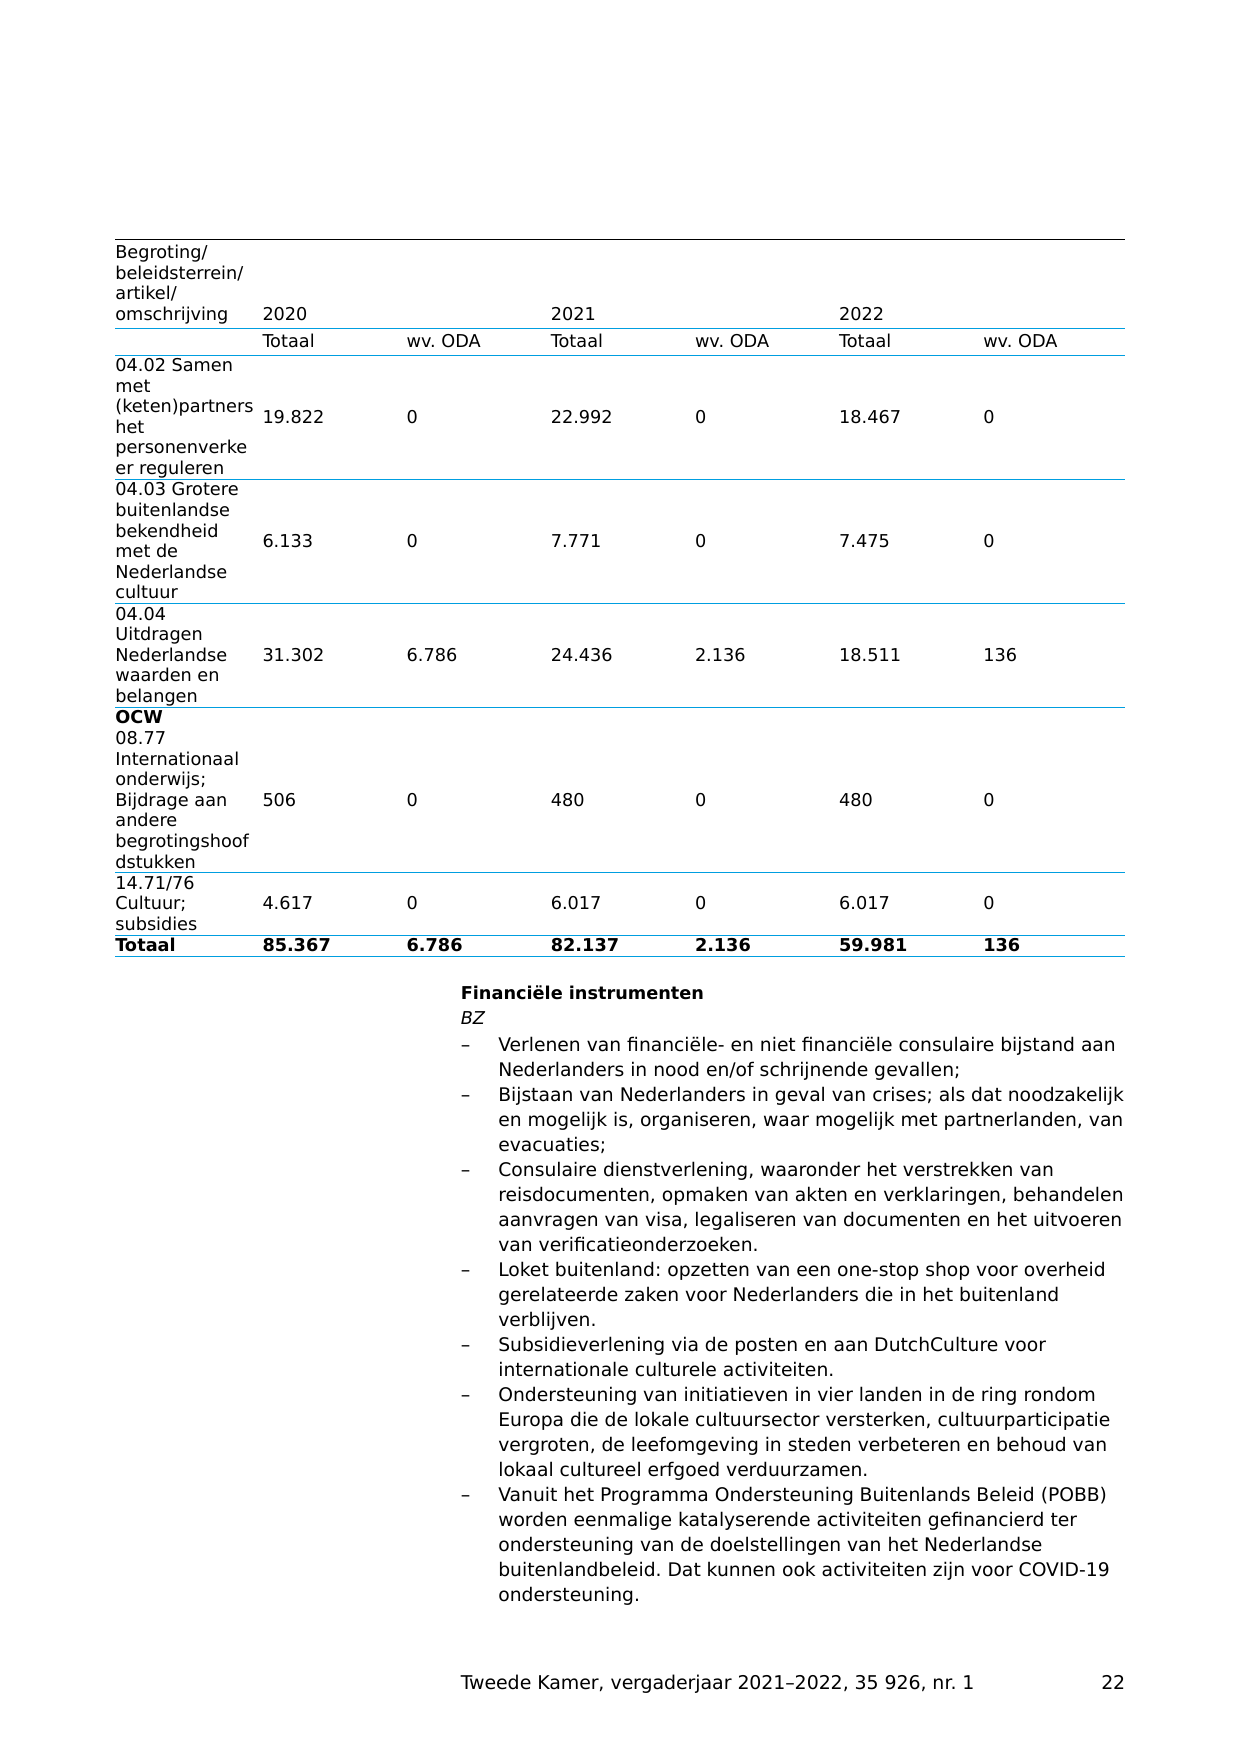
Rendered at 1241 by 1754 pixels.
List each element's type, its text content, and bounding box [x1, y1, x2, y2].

table_cell 2.136 [692, 936, 836, 956]
table_cell Totaal [836, 329, 980, 354]
table_cell 0 [692, 356, 836, 479]
table_cell 0 [404, 356, 548, 479]
text BZ [461, 1006, 1125, 1029]
table_cell wv. ODA [692, 329, 836, 354]
table_cell 4.617 [259, 873, 403, 934]
table_cell wv. ODA [404, 329, 548, 354]
table_cell 480 [836, 728, 980, 872]
list Verlenen van financiële- en niet financiële consulaire bijstand aan Nederlanders in nood en/of schrijnende gevallen; [461, 1031, 1125, 1081]
table_cell 2021 [548, 240, 836, 327]
table_cell 7.771 [548, 480, 692, 603]
table_cell 6.786 [404, 604, 548, 707]
table_cell 0 [980, 480, 1125, 603]
table_cell 0 [980, 728, 1125, 872]
table_cell [836, 708, 980, 728]
table_cell 0 [980, 356, 1125, 479]
table_cell 31.302 [259, 604, 403, 707]
table_cell 18.511 [836, 604, 980, 707]
table_cell 2.136 [692, 604, 836, 707]
table_cell 6.017 [836, 873, 980, 934]
table_cell 0 [980, 873, 1125, 934]
text Financiële instrumenten [461, 981, 1125, 1004]
list Bijstaan van Nederlanders in geval van crises; als dat noodzakelijk en mogelijk is, organiseren, waar mogelijk met partnerlanden, van evacuaties; [461, 1081, 1125, 1156]
table_cell 480 [548, 728, 692, 872]
list Vanuit het Programma Ondersteuning Buitenlands Beleid (POBB) worden eenmalige katalyserende activiteiten gefinancierd ter ondersteuning van de doelstellingen van het Nederlandse buitenlandbeleid. Dat kunnen ook activiteiten zijn voor COVID-19 ondersteuning. [461, 1481, 1125, 1606]
table_cell [980, 708, 1125, 728]
table_cell OCW [115, 708, 259, 728]
table_cell 04.04 Uitdragen Nederlandse waarden en belangen [115, 604, 259, 707]
table_cell 2020 [259, 240, 548, 327]
table_cell 24.436 [548, 604, 692, 707]
list Consulaire dienstverlening, waaronder het verstrekken van reisdocumenten, opmaken van akten en verklaringen, behandelen aanvragen van visa, legaliseren van documenten en het uitvoeren van verificatieonderzoeken. [461, 1156, 1125, 1256]
table_cell 2022 [836, 240, 1125, 327]
table_cell 0 [404, 728, 548, 872]
table_cell 6.017 [548, 873, 692, 934]
table_cell [115, 329, 259, 354]
table_cell 0 [404, 873, 548, 934]
table_cell 22.992 [548, 356, 692, 479]
table_cell Totaal [115, 936, 259, 956]
table_header Tabel 4 Consulaire belangenbehartiging en het internationaal uitdragen van Nederlandse waarden en belangen (bedragen x EUR 1 000) [115, 191, 1125, 239]
table_cell [404, 708, 548, 728]
table_cell 19.822 [259, 356, 403, 479]
table_cell [692, 708, 836, 728]
table_cell 85.367 [259, 936, 403, 956]
table_cell [259, 708, 403, 728]
table_cell 6.786 [404, 936, 548, 956]
table_cell 136 [980, 604, 1125, 707]
list Subsidieverlening via de posten en aan DutchCulture voor internationale culturele activiteiten. [461, 1331, 1125, 1381]
table_cell 04.03 Grotere buitenlandse bekendheid met de Nederlandse cultuur [115, 480, 259, 603]
table_cell Totaal [259, 329, 403, 354]
table_cell wv. ODA [980, 329, 1125, 354]
table_cell Totaal [548, 329, 692, 354]
table_cell 0 [404, 480, 548, 603]
table_cell [548, 708, 692, 728]
table_cell 08.77 Internationaal onderwijs; Bijdrage aan andere begrotingshoofdstukken [115, 728, 259, 872]
table_cell 82.137 [548, 936, 692, 956]
table_cell 6.133 [259, 480, 403, 603]
table_cell 59.981 [836, 936, 980, 956]
table_cell 18.467 [836, 356, 980, 479]
table_cell 0 [692, 480, 836, 603]
table_cell 0 [692, 873, 836, 934]
table_cell 14.71/76 Cultuur; subsidies [115, 873, 259, 934]
table_cell 04.02 Samen met (keten)partners het personenverkeer reguleren [115, 356, 259, 479]
table_cell 0 [692, 728, 836, 872]
table_cell Begroting/beleidsterrein/artikel/omschrijving [115, 240, 259, 327]
table_cell 136 [980, 936, 1125, 956]
list Loket buitenland: opzetten van een one-stop shop voor overheid gerelateerde zaken voor Nederlanders die in het buitenland verblijven. [461, 1256, 1125, 1331]
list Ondersteuning van initiatieven in vier landen in de ring rondom Europa die de lokale cultuursector versterken, cultuurparticipatie vergroten, de leefomgeving in steden verbeteren en behoud van lokaal cultureel erfgoed verduurzamen. [461, 1381, 1125, 1481]
table_cell 7.475 [836, 480, 980, 603]
table_cell 506 [259, 728, 403, 872]
